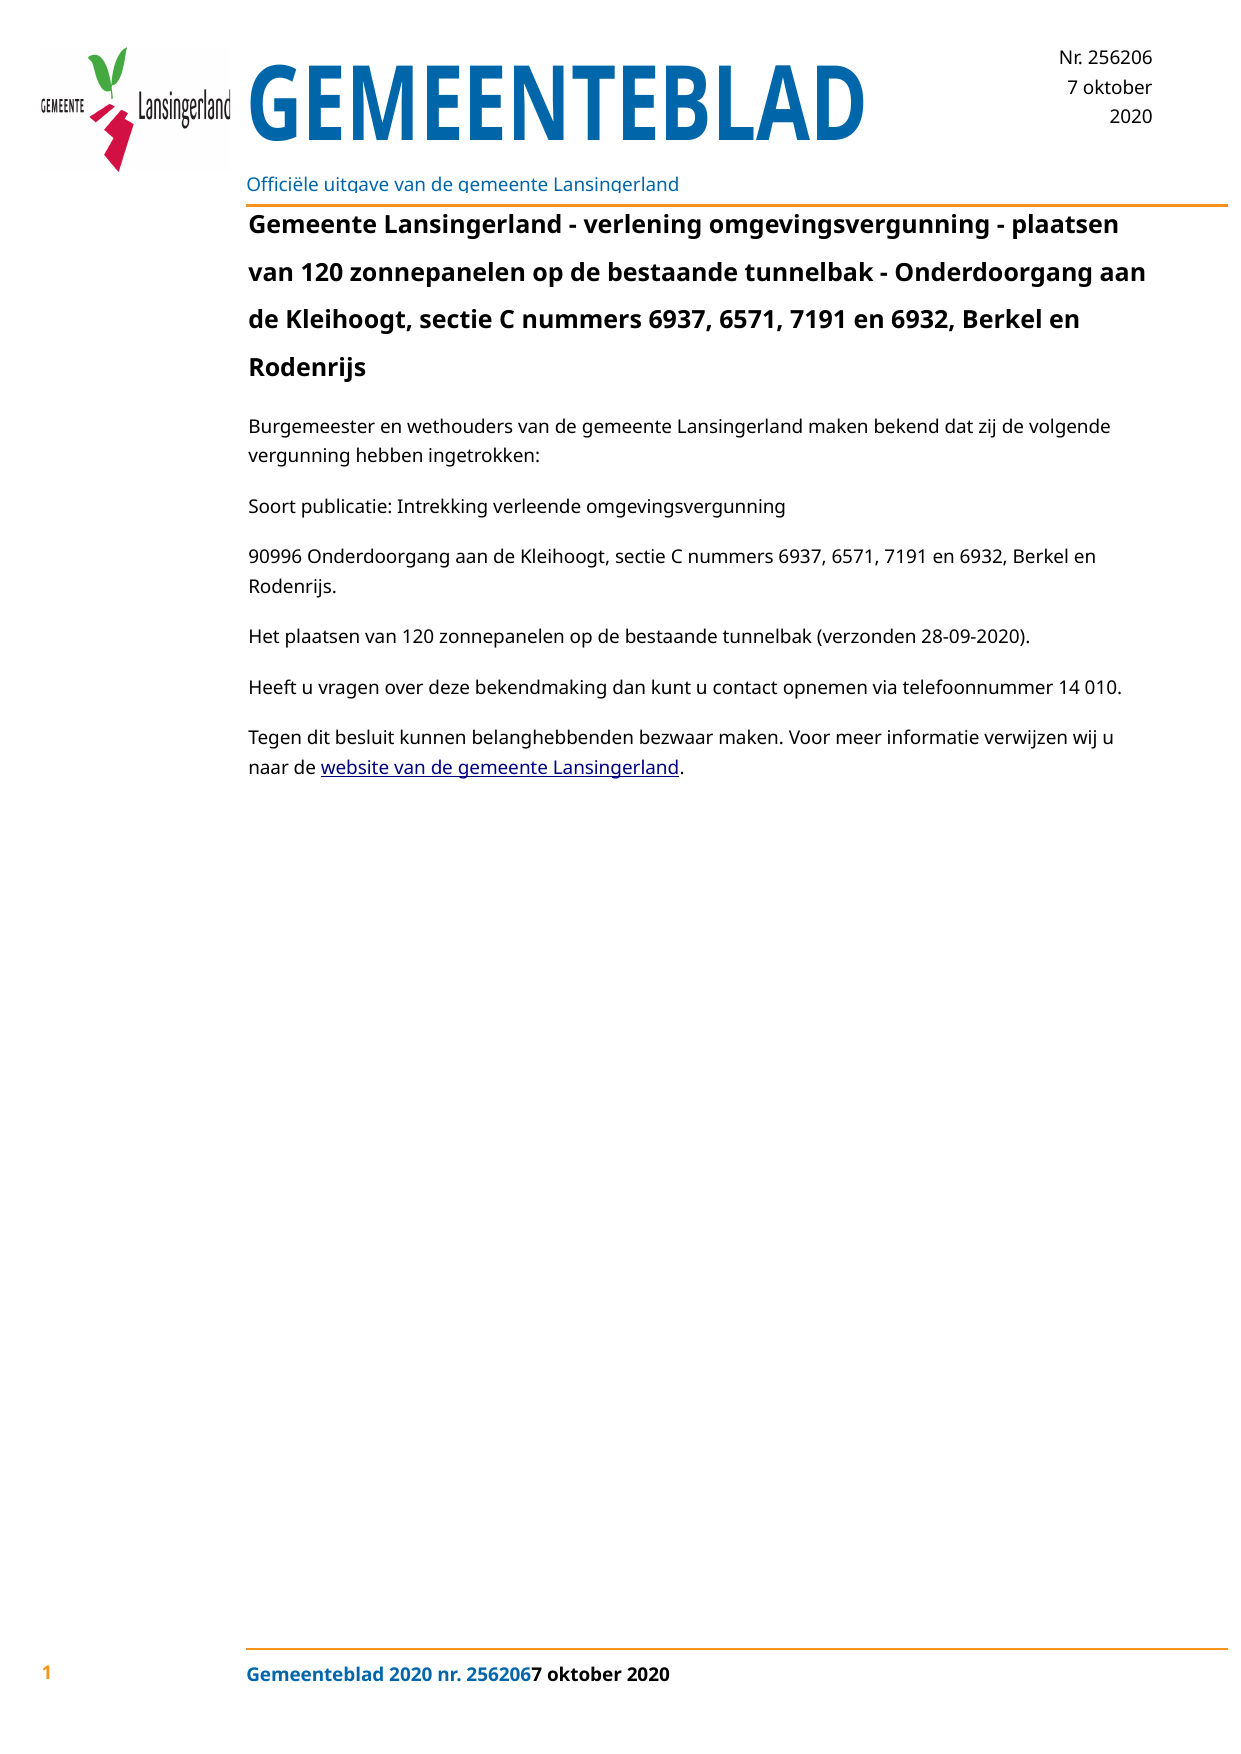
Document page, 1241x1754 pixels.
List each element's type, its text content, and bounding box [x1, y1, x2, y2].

text 90996 Onderdoorgang aan de Kleihoogt, sectie C nummers 6937, 6571, 7191 en 6932, Berkel en Rodenrijs. [248, 543, 1152, 599]
picture [41, 47, 231, 172]
text Gemeente Lansingerland - verlening omgevingsvergunning - plaatsen van 120 zonnepanelen op de bestaande tunnelbak - Onderdoorgang aan de Kleihoogt, sectie C nummers 6937, 6571, 7191 en 6932, Berkel en Rodenrijs [248, 207, 1152, 384]
text Tegen dit besluit kunnen belanghebbenden bezwaar maken. Voor meer informatie verwijzen wij u naar de website van de gemeente Lansingerland. [248, 724, 1152, 780]
text Het plaatsen van 120 zonnepanelen op de bestaande tunnelbak (verzonden 28-09-2020). [248, 623, 1152, 649]
text Burgemeester en wethouders van de gemeente Lansingerland maken bekend dat zij de volgende vergunning hebben ingetrokken: [248, 413, 1152, 468]
text Soort publicatie: Intrekking verleende omgevingsvergunning [248, 493, 1152, 519]
text Heeft u vragen over deze bekendmaking dan kunt u contact opnemen via telefoonnummer 14 010. [248, 674, 1152, 700]
